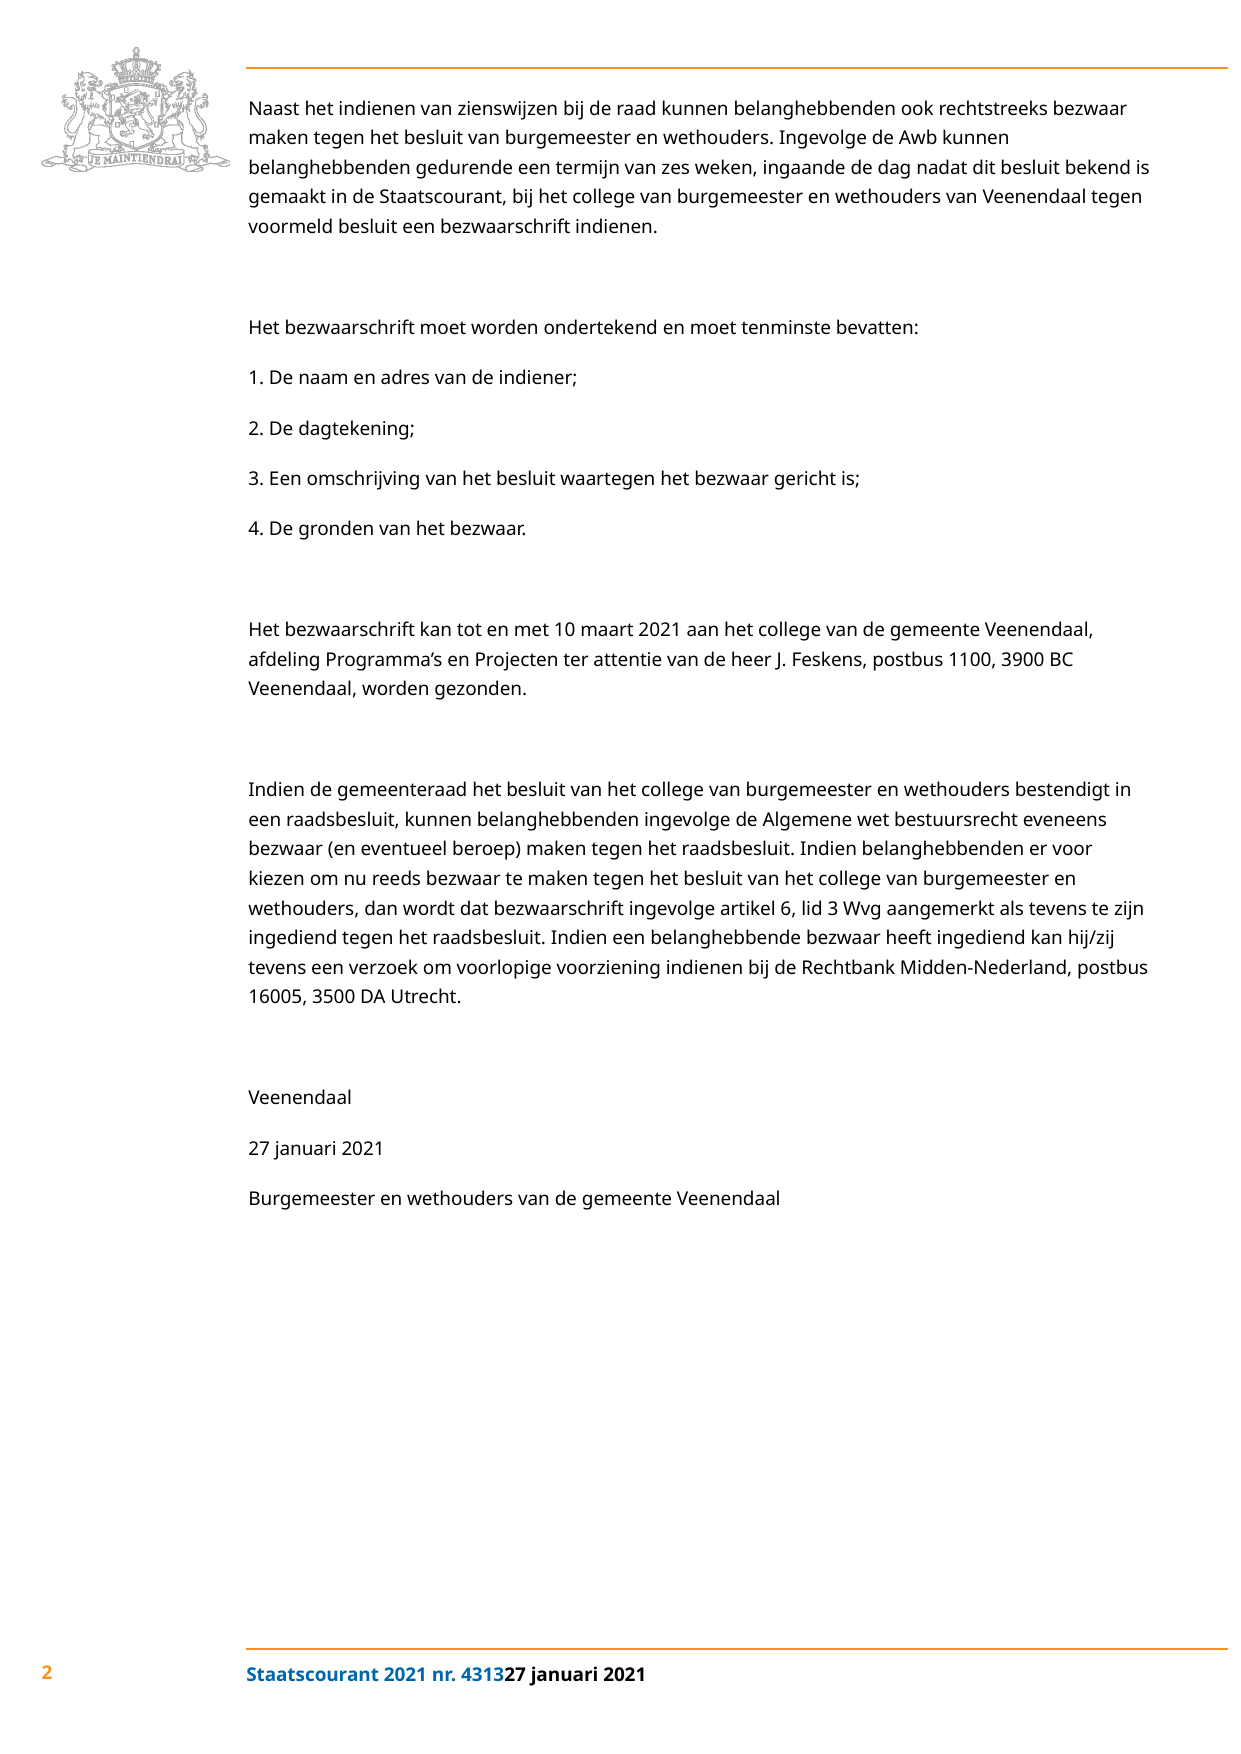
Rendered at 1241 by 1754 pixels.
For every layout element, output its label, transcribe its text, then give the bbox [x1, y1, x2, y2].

picture [41, 47, 231, 172]
text 2. De dagtekening; [248, 415, 1152, 441]
text 4. De gronden van het bezwaar. [248, 516, 1152, 541]
text Naast het indienen van zienswijzen bij de raad kunnen belanghebbenden ook rechtstreeks bezwaar maken tegen het besluit van burgemeester en wethouders. Ingevolge de Awb kunnen belanghebbenden gedurende een termijn van zes weken, ingaande de dag nadat dit besluit bekend is gemaakt in de Staatscourant, bij het college van burgemeester en wethouders van Veenendaal tegen voormeld besluit een bezwaarschrift indienen. [248, 95, 1152, 239]
text Veenendaal [248, 1084, 1152, 1110]
text 3. Een omschrijving van het besluit waartegen het bezwaar gericht is; [248, 465, 1152, 491]
text Indien de gemeenteraad het besluit van het college van burgemeester en wethouders bestendigt in een raadsbesluit, kunnen belanghebbenden ingevolge de Algemene wet bestuursrecht eveneens bezwaar (en eventueel beroep) maken tegen het raadsbesluit. Indien belanghebbenden er voor kiezen om nu reeds bezwaar te maken tegen het besluit van het college van burgemeester en wethouders, dan wordt dat bezwaarschrift ingevolge artikel 6, lid 3 Wvg aangemerkt als tevens te zijn ingediend tegen het raadsbesluit. Indien een belanghebbende bezwaar heeft ingediend kan hij/zij tevens een verzoek om voorlopige voorziening indienen bij de Rechtbank Midden-Nederland, postbus 16005, 3500 DA Utrecht. [248, 776, 1152, 1009]
text Het bezwaarschrift kan tot en met 10 maart 2021 aan het college van de gemeente Veenendaal, afdeling Programma’s en Projecten ter attentie van de heer J. Feskens, postbus 1100, 3900 BC Veenendaal, worden gezonden. [248, 616, 1152, 701]
text Het bezwaarschrift moet worden ondertekend en moet tenminste bevatten: [248, 314, 1152, 340]
text 1. De naam en adres van de indiener; [248, 364, 1152, 390]
text 27 januari 2021 [248, 1135, 1152, 1161]
text Burgemeester en wethouders van de gemeente Veenendaal [248, 1185, 1152, 1211]
